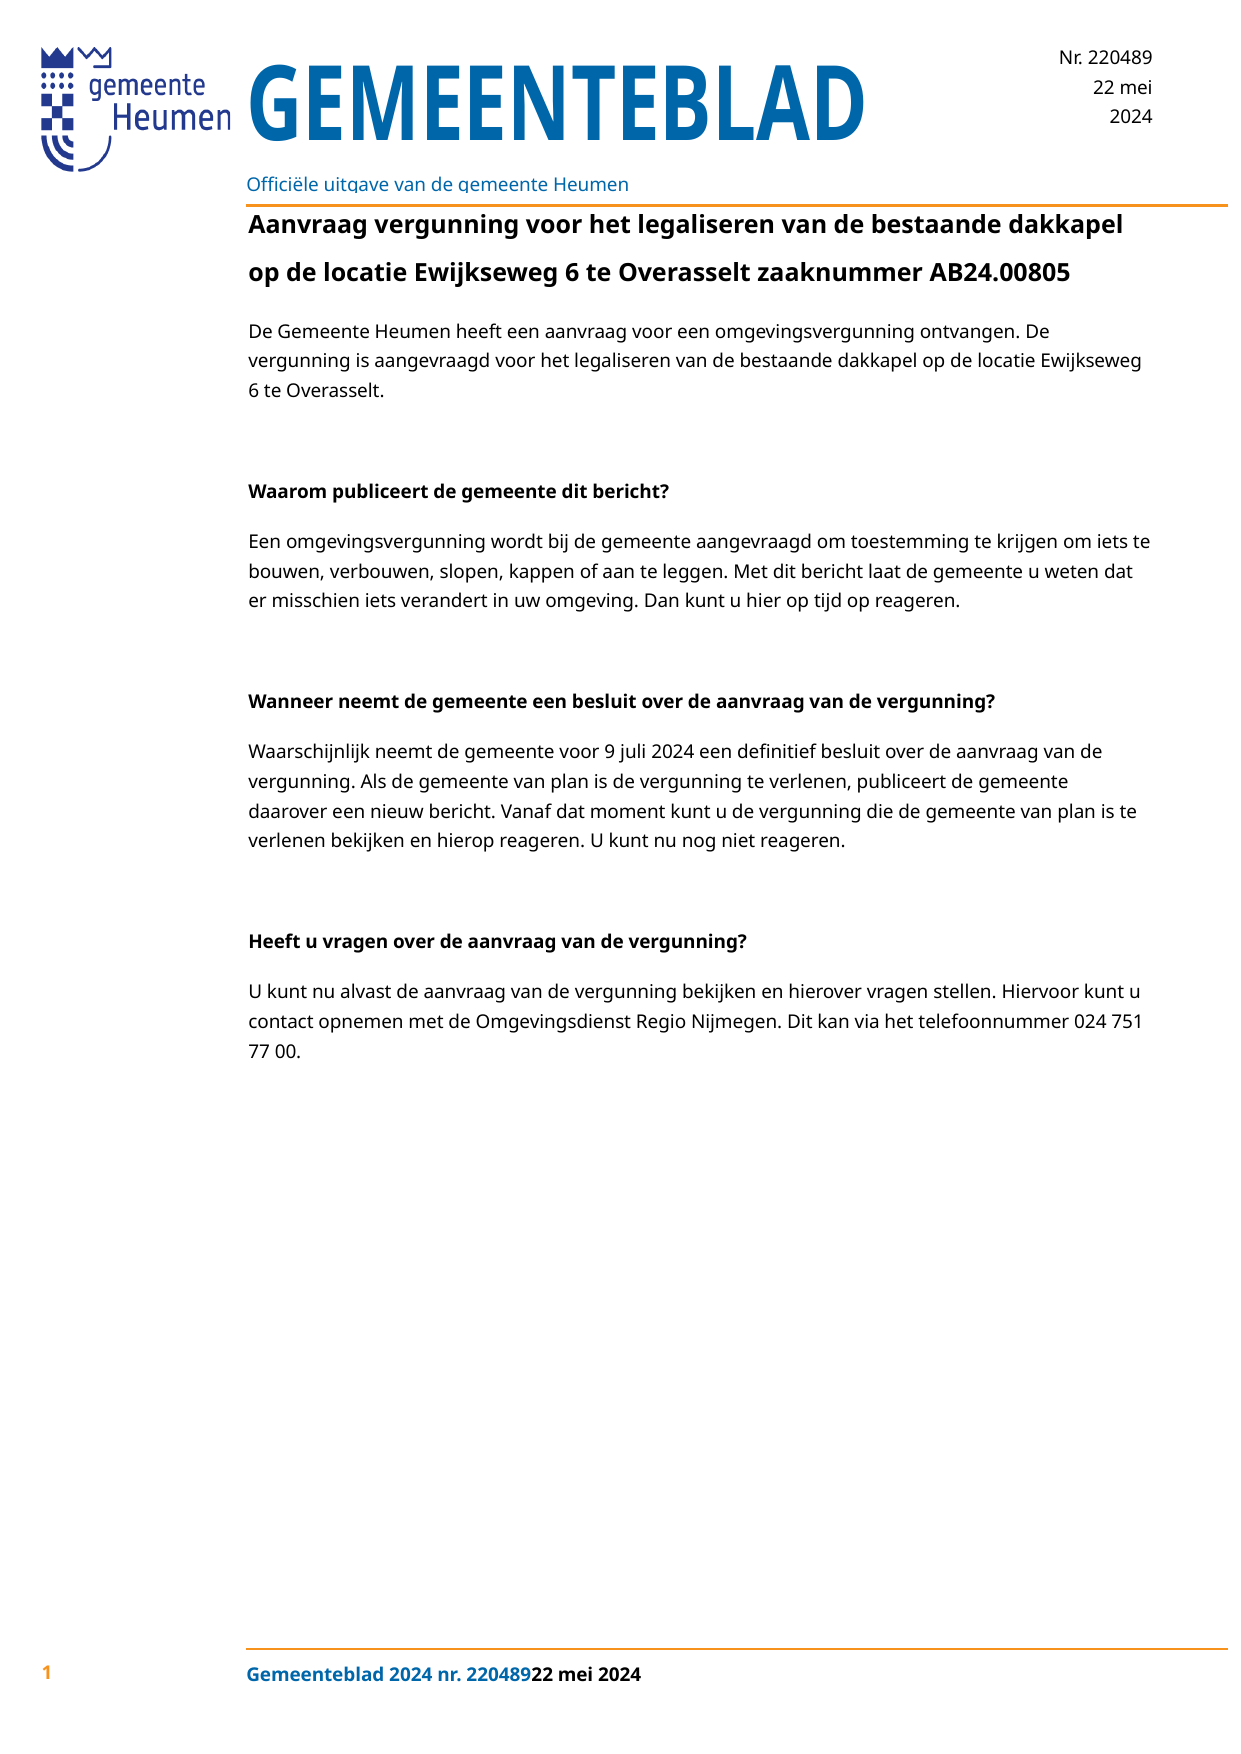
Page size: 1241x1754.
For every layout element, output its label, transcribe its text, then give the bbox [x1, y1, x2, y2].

text Waarschijnlijk neemt de gemeente voor 9 juli 2024 een definitief besluit over de aanvraag van de vergunning. Als de gemeente van plan is de vergunning te verlenen, publiceert de gemeente daarover een nieuw bericht. Vanaf dat moment kunt u de vergunning die de gemeente van plan is te verlenen bekijken en hierop reageren. U kunt nu nog niet reageren. [248, 739, 1152, 853]
text Heeft u vragen over de aanvraag van de vergunning? [248, 928, 1152, 954]
text Aanvraag vergunning voor het legaliseren van de bestaande dakkapel op de locatie Ewijkseweg 6 te Overasselt zaaknummer AB24.00805 [248, 207, 1152, 288]
text U kunt nu alvast de aanvraag van de vergunning bekijken en hierover vragen stellen. Hiervoor kunt u contact opnemen met de Omgevingsdienst Regio Nijmegen. Dit kan via het telefoonnummer 024 751 77 00. [248, 979, 1152, 1064]
text Een omgevingsvergunning wordt bij de gemeente aangevraagd om toestemming te krijgen om iets te bouwen, verbouwen, slopen, kappen of aan te leggen. Met dit bericht laat de gemeente u weten dat er misschien iets verandert in uw omgeving. Dan kunt u hier op tijd op reageren. [248, 528, 1152, 613]
text Waarom publiceert de gemeente dit bericht? [248, 478, 1152, 504]
text De Gemeente Heumen heeft een aanvraag voor een omgevingsvergunning ontvangen. De vergunning is aangevraagd voor het legaliseren van de bestaande dakkapel op de locatie Ewijkseweg 6 te Overasselt. [248, 318, 1152, 403]
picture [41, 47, 231, 172]
text Wanneer neemt de gemeente een besluit over de aanvraag van de vergunning? [248, 688, 1152, 714]
